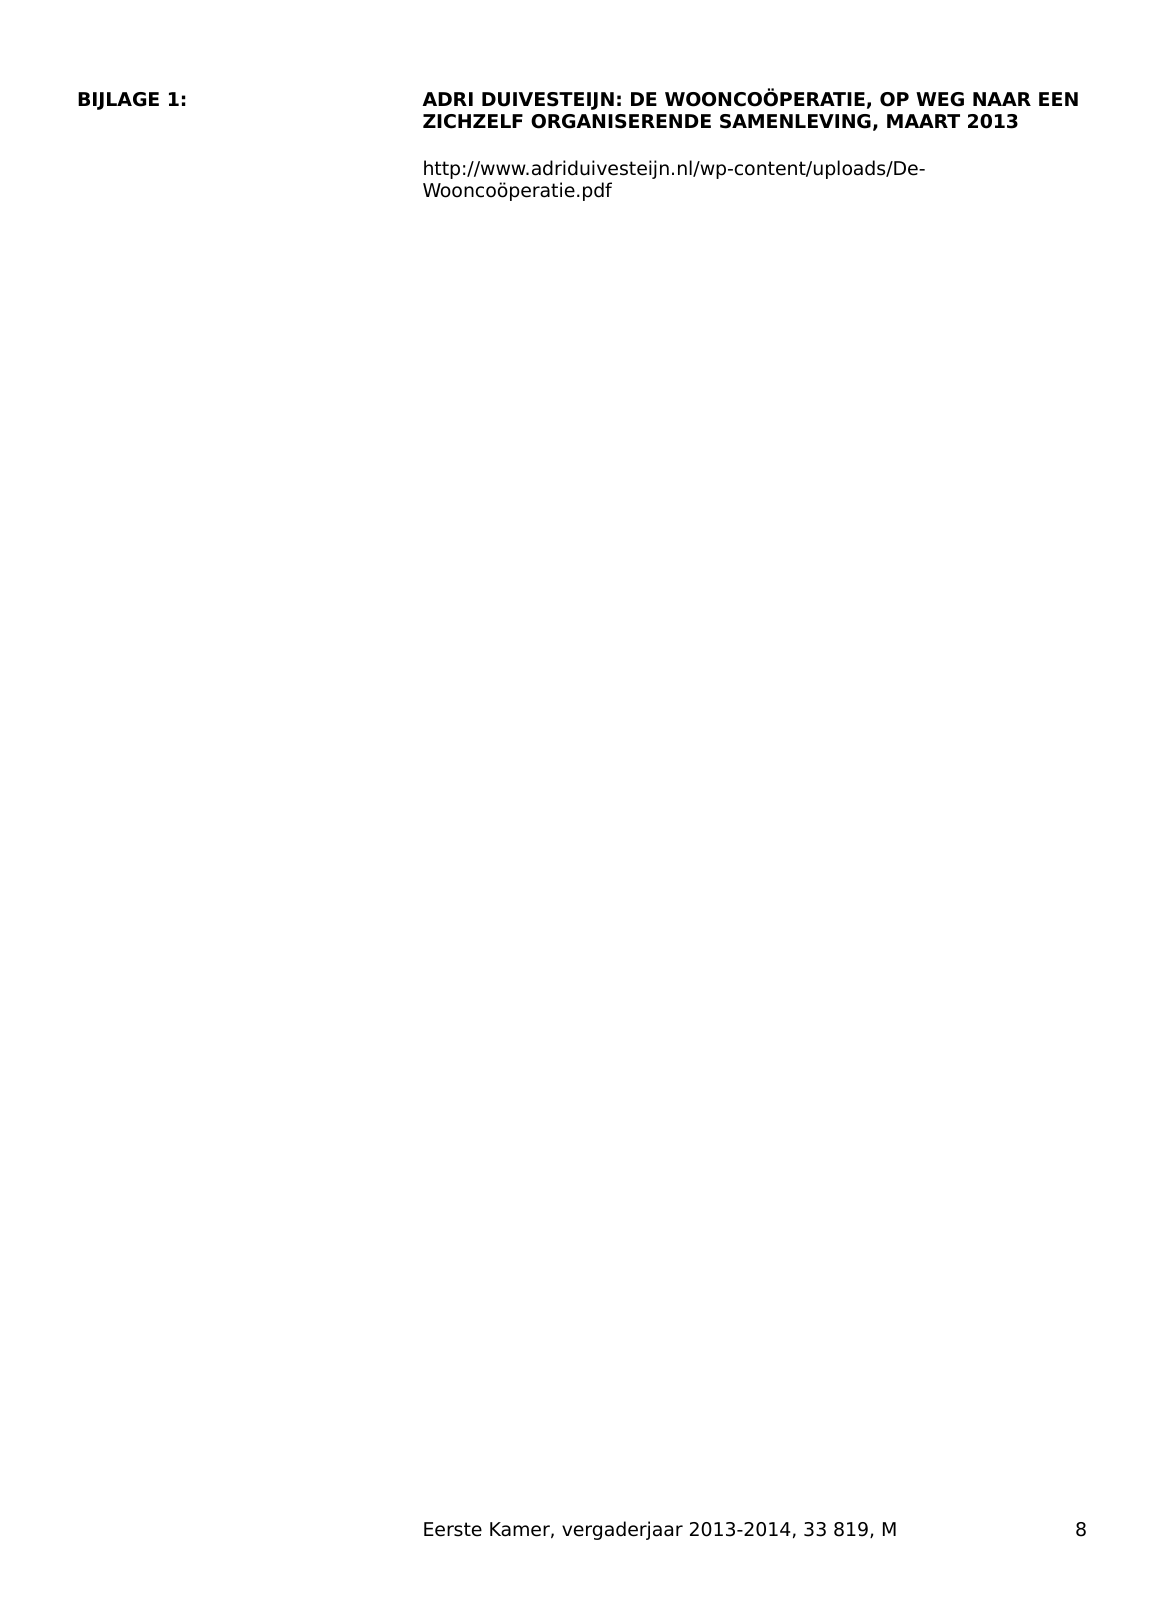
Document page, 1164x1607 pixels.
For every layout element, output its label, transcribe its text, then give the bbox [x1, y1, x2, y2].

text http://www.adriduivesteijn.nl/wp-content/uploads/De-Wooncoöperatie.pdf [422, 158, 1087, 202]
subtitle BIJLAGE 1: ADRI DUIVESTEIJN: DE WOONCOÖPERATIE, OP WEG NAAR EEN ZICHZELF ORGANISERENDE SAMENLEVING, MAART 2013 [77, 89, 1087, 133]
